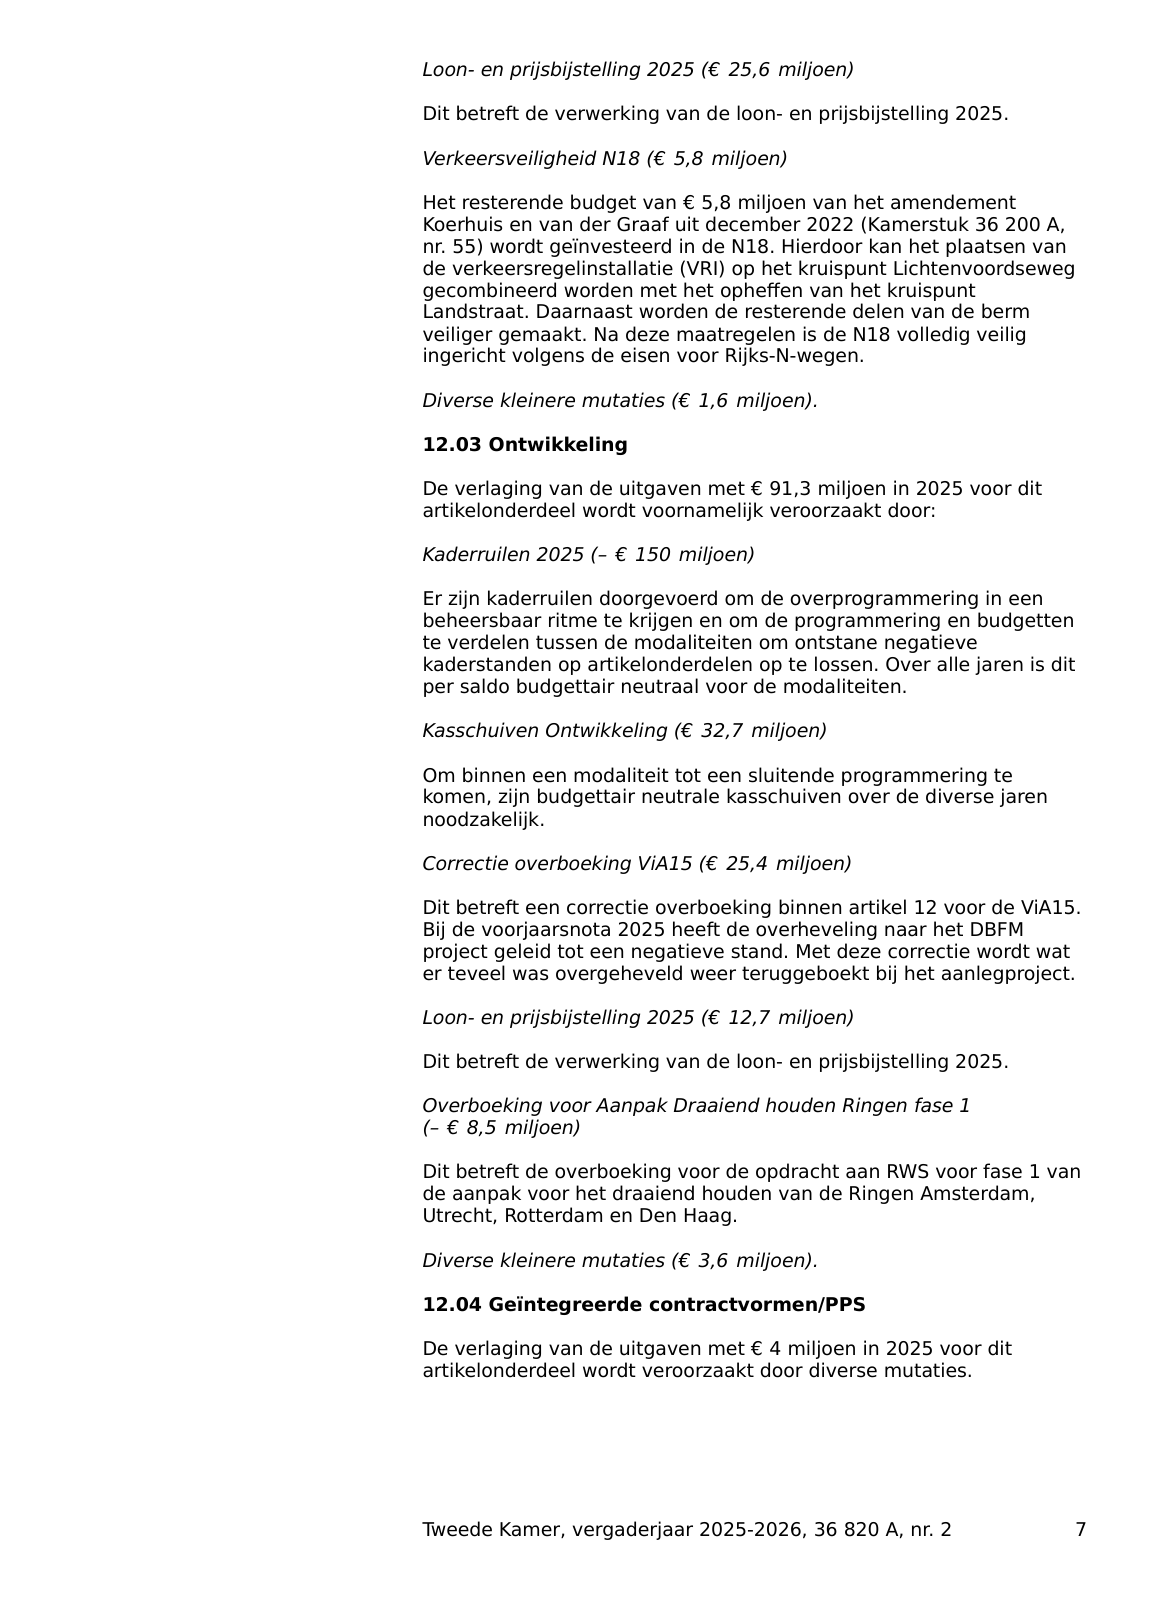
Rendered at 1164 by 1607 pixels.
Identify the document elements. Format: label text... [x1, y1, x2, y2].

text Er zĳn kaderruilen doorgevoerd om de overprogrammering in een beheersbaar ritme te krĳgen en om de programmering en budgetten te verdelen tussen de modaliteiten om ontstane negatieve kaderstanden op artikelonderdelen op te lossen. Over alle jaren is dit per saldo budgettair neutraal voor de modaliteiten. [422, 588, 1087, 698]
subtitle 12.03 Ontwikkeling [422, 434, 1087, 456]
text De verlaging van de uitgaven met € 4 miljoen in 2025 voor dit artikelonderdeel wordt veroorzaakt door diverse mutaties. [422, 1338, 1087, 1382]
subtitle Diverse kleinere mutaties (€ 1,6 miljoen). [422, 389, 1087, 412]
text Dit betreft de overboeking voor de opdracht aan RWS voor fase 1 van de aanpak voor het draaiend houden van de Ringen Amsterdam, Utrecht, Rotterdam en Den Haag. [422, 1161, 1087, 1227]
text Om binnen een modaliteit tot een sluitende programmering te komen, zijn budgettair neutrale kasschuiven over de diverse jaren noodzakelijk. [422, 764, 1087, 830]
text De verlaging van de uitgaven met € 91,3 miljoen in 2025 voor dit artikelonderdeel wordt voornamelijk veroorzaakt door: [422, 478, 1087, 522]
subtitle Diverse kleinere mutaties (€ 3,6 miljoen). [422, 1249, 1087, 1271]
text Dit betreft een correctie overboeking binnen artikel 12 voor de ViA15. Bij de voorjaarsnota 2025 heeft de overheveling naar het DBFM project geleid tot een negatieve stand. Met deze correctie wordt wat er teveel was overgeheveld weer teruggeboekt bij het aanlegproject. [422, 897, 1087, 985]
text Dit betreft de verwerking van de loon- en prijsbijstelling 2025. [422, 1051, 1087, 1073]
subtitle Kaderruilen 2025 (– € 150 miljoen) [422, 544, 1087, 566]
subtitle Loon- en prijsbijstelling 2025 (€ 25,6 miljoen) [422, 59, 1087, 81]
subtitle Loon- en prijsbijstelling 2025 (€ 12,7 miljoen) [422, 1007, 1087, 1029]
subtitle Kasschuiven Ontwikkeling (€ 32,7 miljoen) [422, 720, 1087, 742]
subtitle Verkeersveiligheid N18 (€ 5,8 miljoen) [422, 147, 1087, 169]
subtitle Correctie overboeking ViA15 (€ 25,4 miljoen) [422, 853, 1087, 874]
text Dit betreft de verwerking van de loon- en prijsbijstelling 2025. [422, 103, 1087, 125]
text Het resterende budget van € 5,8 miljoen van het amendement Koerhuis en van der Graaf uit december 2022 (Kamerstuk 36 200 A, nr. 55) wordt geïnvesteerd in de N18. Hierdoor kan het plaatsen van de verkeersregelinstallatie (VRI) op het kruispunt Lichtenvoordseweg gecombineerd worden met het opheffen van het kruispunt Landstraat. Daarnaast worden de resterende delen van de berm veiliger gemaakt. Na deze maatregelen is de N18 volledig veilig ingericht volgens de eisen voor Rijks-N-wegen. [422, 192, 1087, 367]
subtitle 12.04 Geïntegreerde contractvormen/PPS [422, 1294, 1087, 1316]
subtitle Overboeking voor Aanpak Draaiend houden Ringen fase 1 (– € 8,5 miljoen) [422, 1095, 1087, 1139]
